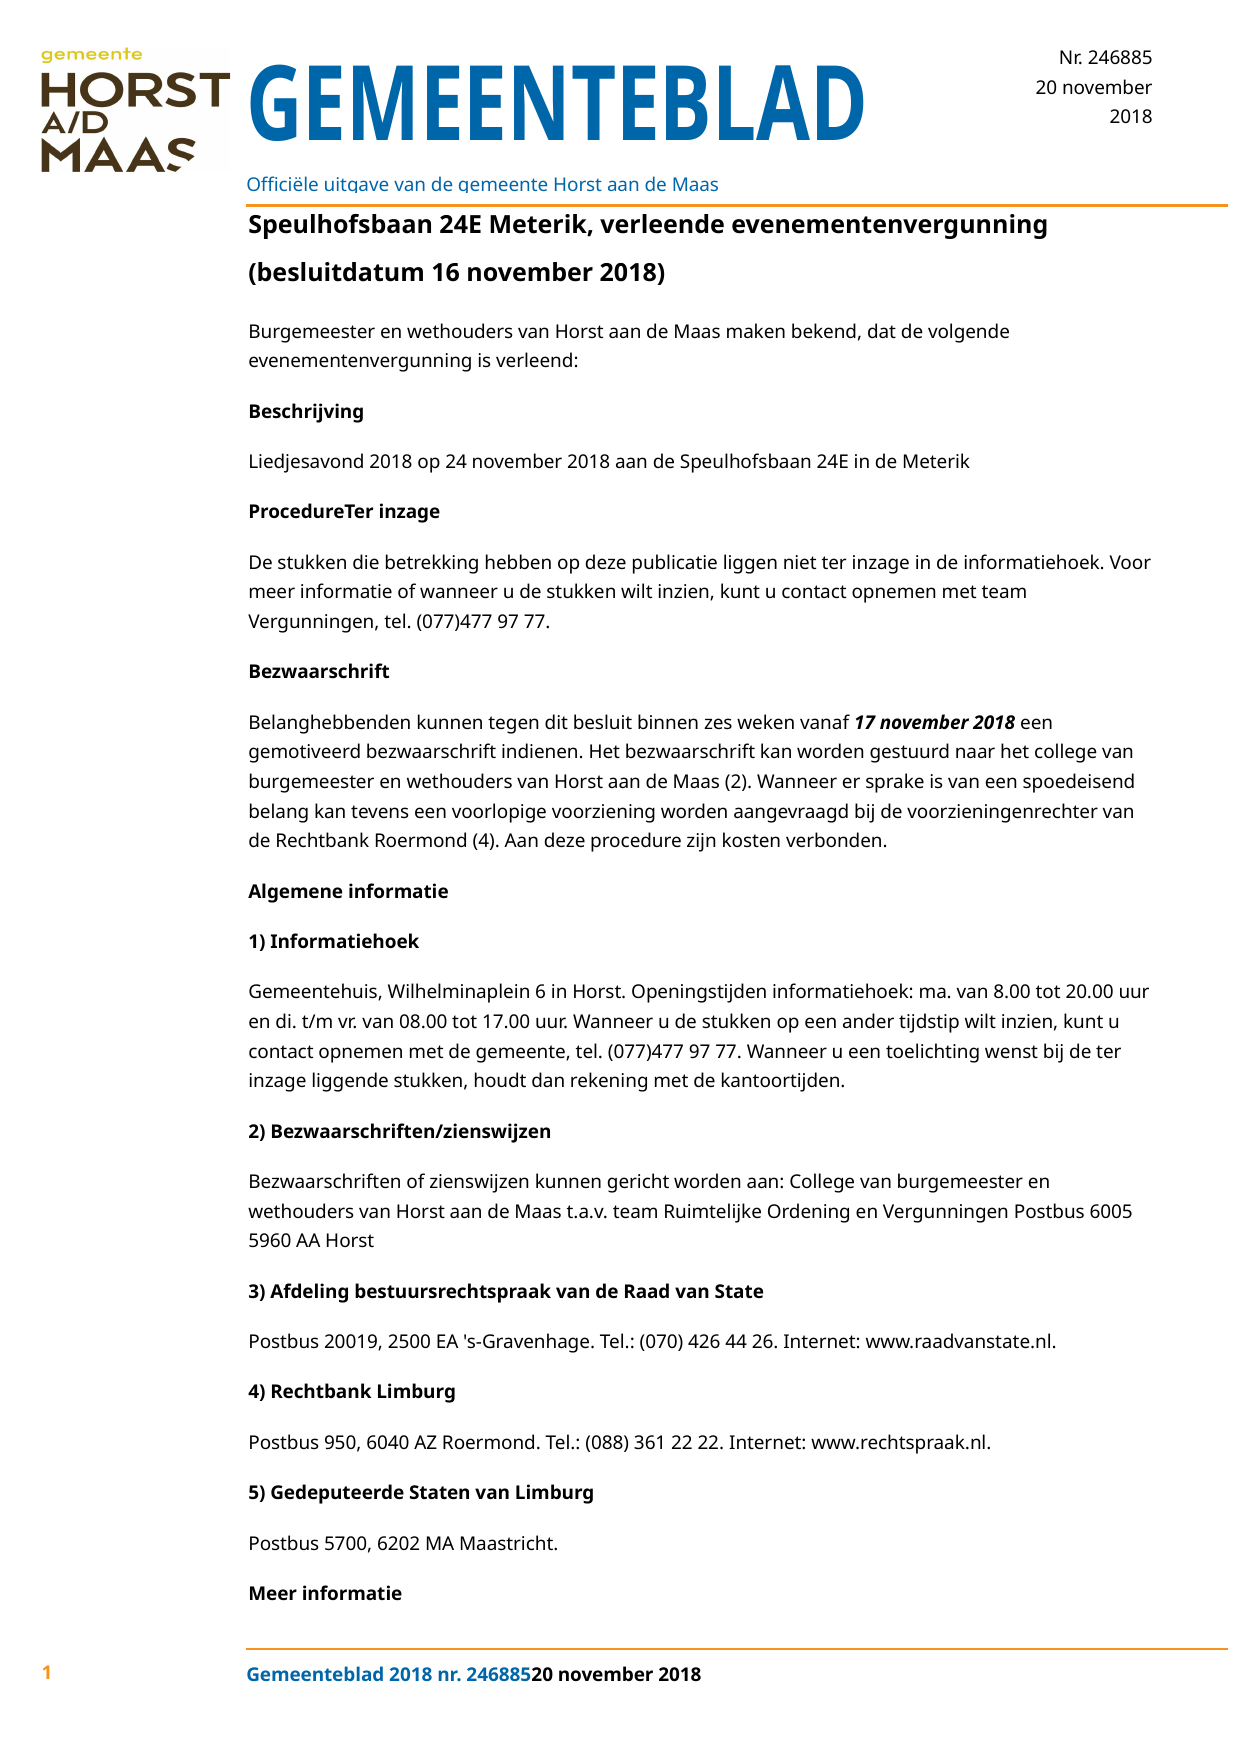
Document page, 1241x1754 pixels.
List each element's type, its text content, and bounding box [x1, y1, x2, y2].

text Beschrijving [248, 398, 1152, 424]
text Algemene informatie [248, 878, 1152, 904]
text Postbus 5700, 6202 MA Maastricht. [248, 1530, 1152, 1556]
text Postbus 950, 6040 AZ Roermond. Tel.: (088) 361 22 22. Internet: www.rechtspraak.nl. [248, 1429, 1152, 1455]
text Meer informatie [248, 1580, 1152, 1606]
text 3) Afdeling bestuursrechtspraak van de Raad van State [248, 1278, 1152, 1304]
text ProcedureTer inzage [248, 499, 1152, 524]
text 2) Bezwaarschriften/zienswijzen [248, 1118, 1152, 1144]
text Burgemeester en wethouders van Horst aan de Maas maken bekend, dat de volgende evenementenvergunning is verleend: [248, 318, 1152, 373]
text 4) Rechtbank Limburg [248, 1379, 1152, 1404]
text 1) Informatiehoek [248, 928, 1152, 954]
text Liedjesavond 2018 op 24 november 2018 aan de Speulhofsbaan 24E in de Meterik [248, 448, 1152, 474]
text Speulhofsbaan 24E Meterik, verleende evenementenvergunning (besluitdatum 16 november 2018) [248, 207, 1152, 288]
text Bezwaarschrift [248, 659, 1152, 684]
text Belanghebbenden kunnen tegen dit besluit binnen zes weken vanaf 17 november 2018 een gemotiveerd bezwaarschrift indienen. Het bezwaarschrift kan worden gestuurd naar het college van burgemeester en wethouders van Horst aan de Maas (2). Wanneer er sprake is van een spoedeisend belang kan tevens een voorlopige voorziening worden aangevraagd bij de voorzieningenrechter van de Rechtbank Roermond (4). Aan deze procedure zijn kosten verbonden. [248, 709, 1152, 853]
text Postbus 20019, 2500 EA 's-Gravenhage. Tel.: (070) 426 44 26. Internet: www.raadvanstate.nl. [248, 1328, 1152, 1354]
picture [41, 47, 231, 172]
text De stukken die betrekking hebben op deze publicatie liggen niet ter inzage in de informatiehoek. Voor meer informatie of wanneer u de stukken wilt inzien, kunt u contact opnemen met team Vergunningen, tel. (077)477 97 77. [248, 549, 1152, 634]
text Gemeentehuis, Wilhelminaplein 6 in Horst. Openingstijden informatiehoek: ma. van 8.00 tot 20.00 uur en di. t/m vr. van 08.00 tot 17.00 uur. Wanneer u de stukken op een ander tijdstip wilt inzien, kunt u contact opnemen met de gemeente, tel. (077)477 97 77. Wanneer u een toelichting wenst bij de ter inzage liggende stukken, houdt dan rekening met de kantoortijden. [248, 979, 1152, 1093]
text 5) Gedeputeerde Staten van Limburg [248, 1479, 1152, 1505]
text Bezwaarschriften of zienswijzen kunnen gericht worden aan: College van burgemeester en wethouders van Horst aan de Maas t.a.v. team Ruimtelijke Ordening en Vergunningen Postbus 6005 5960 AA Horst [248, 1168, 1152, 1253]
